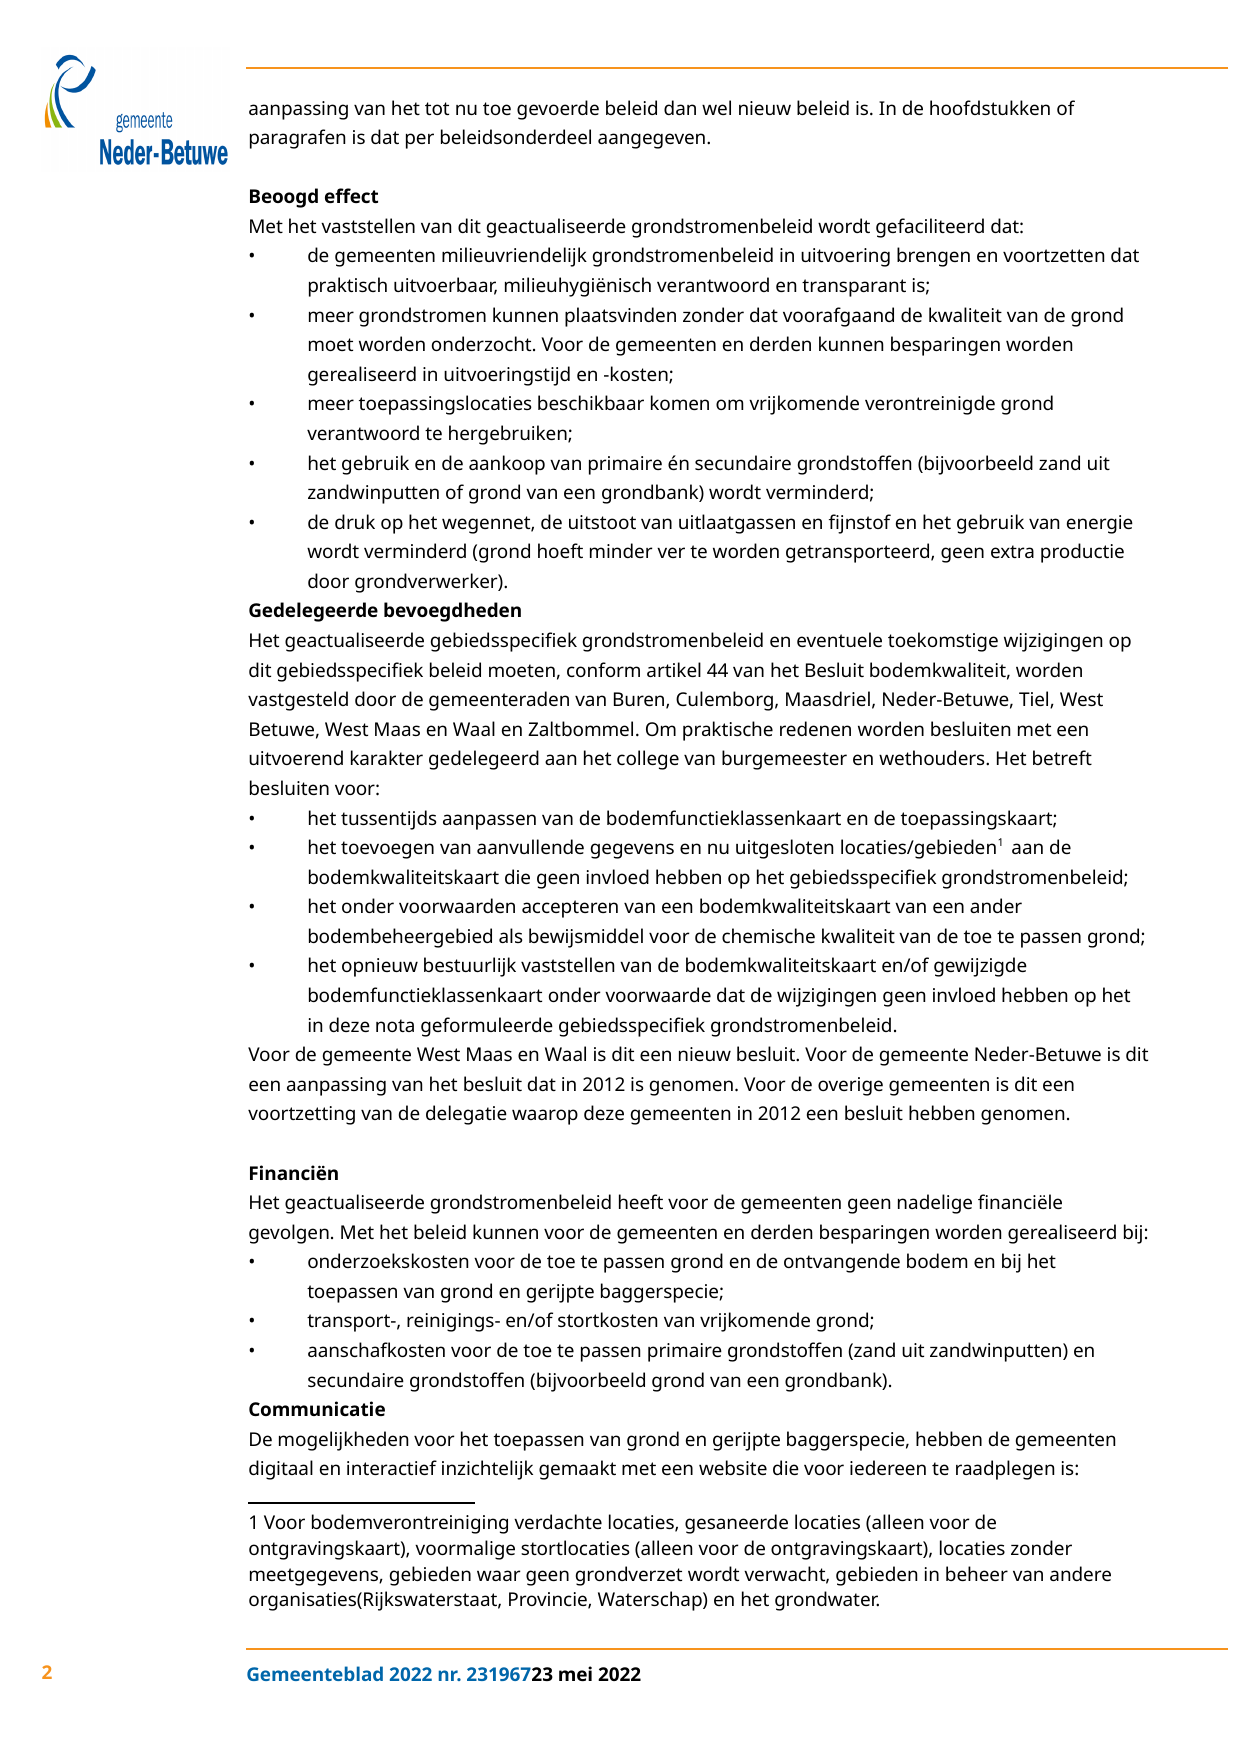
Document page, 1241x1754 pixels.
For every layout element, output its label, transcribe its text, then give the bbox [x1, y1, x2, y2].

text Beoogd effect [248, 183, 1152, 209]
list meer grondstromen kunnen plaatsvinden zonder dat voorafgaand de kwaliteit van de grond moet worden onderzocht. Voor de gemeenten en derden kunnen besparingen worden gerealiseerd in uitvoeringstijd en -kosten; [248, 302, 1152, 387]
text Het geactualiseerde grondstromenbeleid heeft voor de gemeenten geen nadelige financiële gevolgen. Met het beleid kunnen voor de gemeenten en derden besparingen worden gerealiseerd bij: [248, 1189, 1152, 1245]
picture [41, 47, 231, 172]
list het gebruik en de aankoop van primaire én secundaire grondstoffen (bijvoorbeeld zand uit zandwinputten of grond van een grondbank) wordt verminderd; [248, 450, 1152, 505]
text Met het vaststellen van dit geactualiseerde grondstromenbeleid wordt gefaciliteerd dat: [248, 213, 1152, 239]
list Voor bodemverontreiniging verdachte locaties, gesaneerde locaties (alleen voor de ontgravingskaart), voormalige stortlocaties (alleen voor de ontgravingskaart), locaties zonder meetgegevens, gebieden waar geen grondverzet wordt verwacht, gebieden in beheer van andere organisaties(Rijkswaterstaat, Provincie, Waterschap) en het grondwater. [248, 1509, 1152, 1612]
list de druk op het wegennet, de uitstoot van uitlaatgassen en fijnstof en het gebruik van energie wordt verminderd (grond hoeft minder ver te worden getransporteerd, geen extra productie door grondverwerker). [248, 509, 1152, 594]
list meer toepassingslocaties beschikbaar komen om vrijkomende verontreinigde grond verantwoord te hergebruiken; [248, 391, 1152, 446]
list het toevoegen van aanvullende gegevens en nu uitgesloten locaties/gebieden aan de bodemkwaliteitskaart die geen invloed hebben op het gebiedsspecifiek grondstromenbeleid; [248, 834, 1152, 890]
list onderzoekskosten voor de toe te passen grond en de ontvangende bodem en bij het toepassen van grond en gerijpte baggerspecie; [248, 1248, 1152, 1304]
list de gemeenten milieuvriendelijk grondstromenbeleid in uitvoering brengen en voortzetten dat praktisch uitvoerbaar, milieuhygiënisch verantwoord en transparant is; [248, 243, 1152, 298]
list het tussentijds aanpassen van de bodemfunctieklassenkaart en de toepassingskaart; [248, 805, 1152, 831]
text Communicatie [248, 1396, 1152, 1422]
text Financiën [248, 1160, 1152, 1186]
text Voor de gemeente West Maas en Waal is dit een nieuw besluit. Voor de gemeente Neder-Betuwe is dit een aanpassing van het besluit dat in 2012 is genomen. Voor de overige gemeenten is dit een voortzetting van de delegatie waarop deze gemeenten in 2012 een besluit hebben genomen. [248, 1041, 1152, 1126]
text Het geactualiseerde gebiedsspecifiek grondstromenbeleid en eventuele toekomstige wijzigingen op dit gebiedsspecifiek beleid moeten, conform artikel 44 van het Besluit bodemkwaliteit, worden vastgesteld door de gemeenteraden van Buren, Culemborg, Maasdriel, Neder-Betuwe, Tiel, West Betuwe, West Maas en Waal en Zaltbommel. Om praktische redenen worden besluiten met een uitvoerend karakter gedelegeerd aan het college van burgemeester en wethouders. Het betreft besluiten voor: [248, 627, 1152, 801]
list het opnieuw bestuurlijk vaststellen van de bodemkwaliteitskaart en/of gewijzigde bodemfunctieklassenkaart onder voorwaarde dat de wijzigingen geen invloed hebben op het in deze nota geformuleerde gebiedsspecifiek grondstromenbeleid. [248, 953, 1152, 1038]
list het onder voorwaarden accepteren van een bodemkwaliteitskaart van een ander bodembeheergebied als bewijsmiddel voor de chemische kwaliteit van de toe te passen grond; [248, 893, 1152, 949]
text aanpassing van het tot nu toe gevoerde beleid dan wel nieuw beleid is. In de hoofdstukken of paragrafen is dat per beleidsonderdeel aangegeven. [248, 95, 1152, 150]
text Gedelegeerde bevoegdheden [248, 598, 1152, 623]
text De mogelijkheden voor het toepassen van grond en gerijpte baggerspecie, hebben de gemeenten digitaal en interactief inzichtelijk gemaakt met een website die voor iedereen te raadplegen is: [248, 1426, 1152, 1481]
list aanschafkosten voor de toe te passen primaire grondstoffen (zand uit zandwinputten) en secundaire grondstoffen (bijvoorbeeld grond van een grondbank). [248, 1337, 1152, 1393]
list transport-, reinigings- en/of stortkosten van vrijkomende grond; [248, 1308, 1152, 1333]
